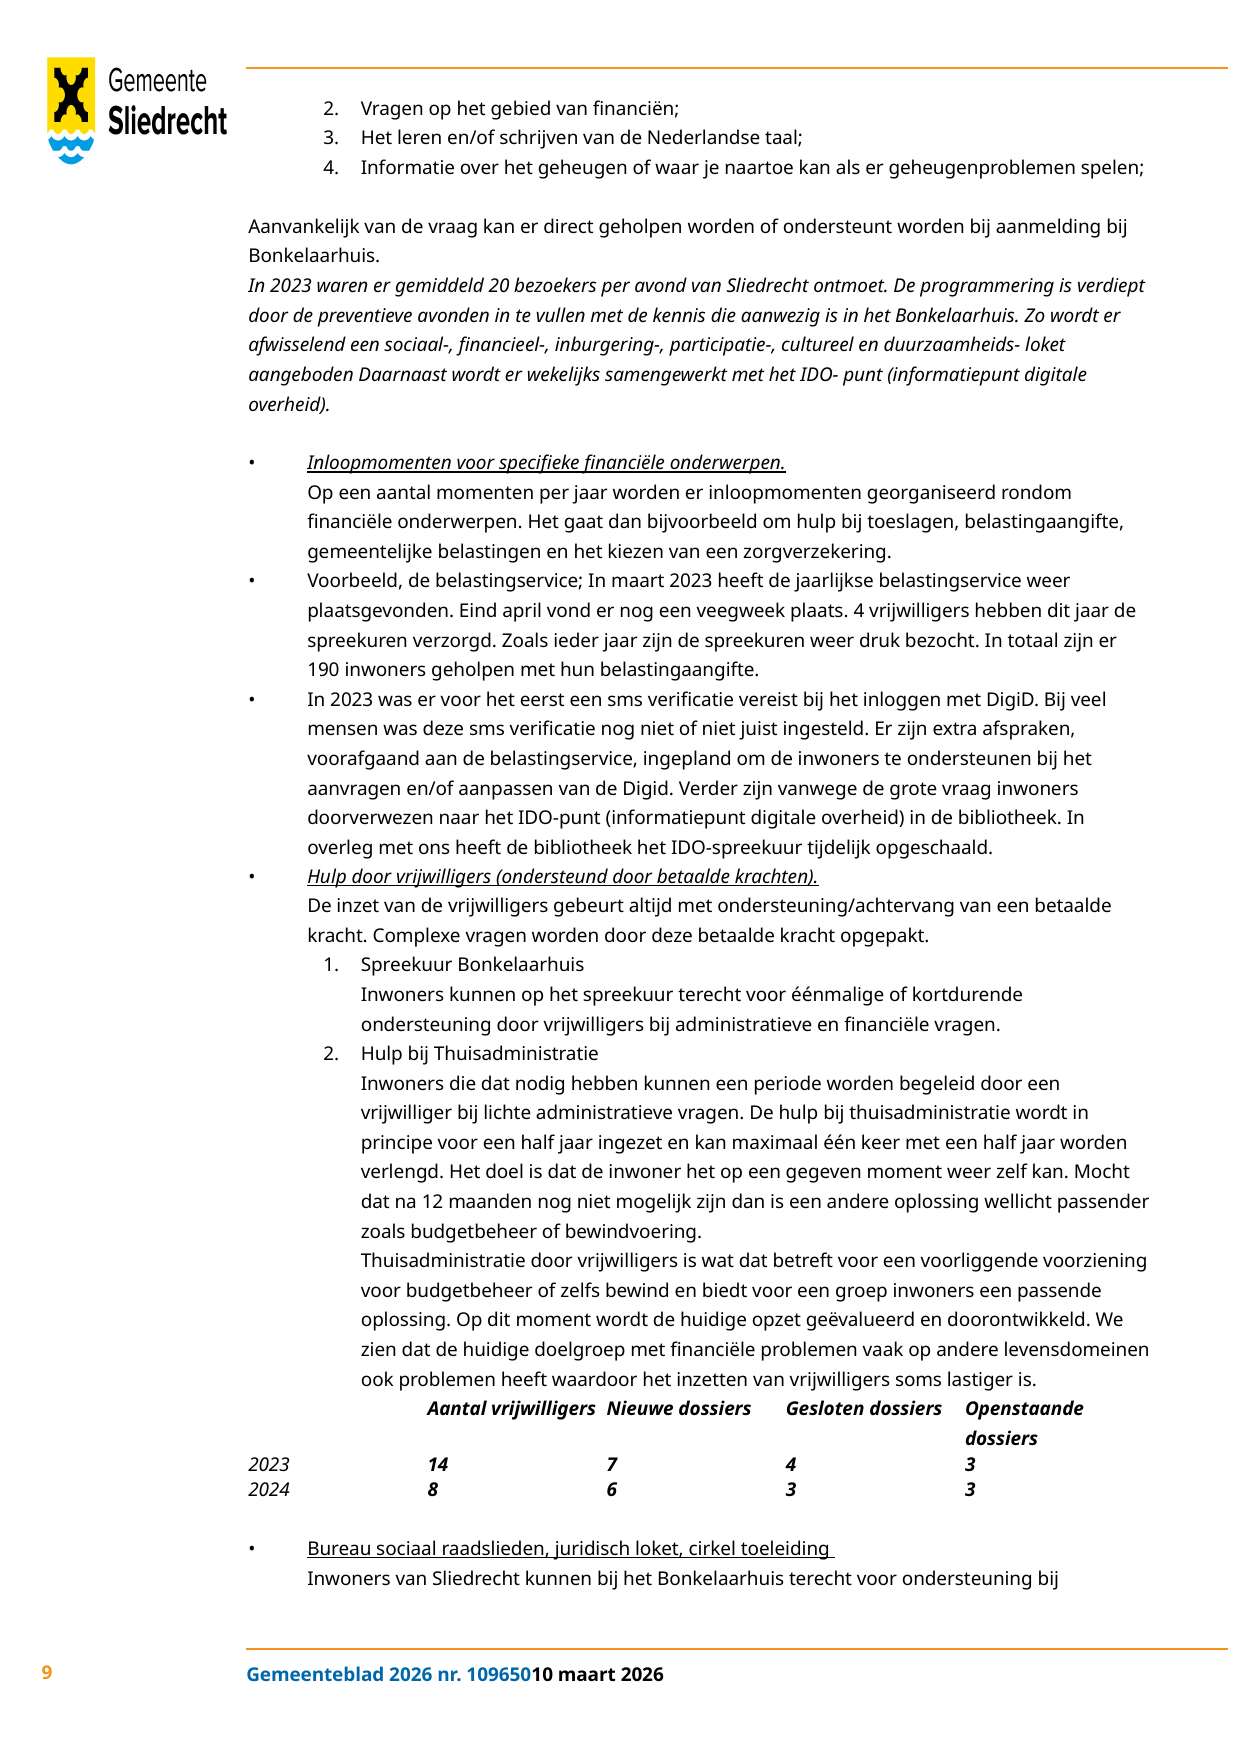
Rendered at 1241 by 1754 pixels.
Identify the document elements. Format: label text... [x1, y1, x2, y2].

table_cell 3 [786, 1477, 965, 1502]
table_header Nieuwe dossiers [606, 1396, 786, 1451]
list Informatie over het geheugen of waar je naartoe kan als er geheugenproblemen spelen; [323, 154, 1152, 180]
list Inwoners die dat nodig hebben kunnen een periode worden begeleid door een vrijwilliger bij lichte administratieve vragen. De hulp bij thuisadministratie wordt in principe voor een half jaar ingezet en kan maximaal één keer met een half jaar worden verlengd. Het doel is dat de inwoner het op een gegeven moment weer zelf kan. Mocht dat na 12 maanden nog niet mogelijk zijn dan is een andere oplossing wellicht passender zoals budgetbeheer of bewindvoering. [323, 1070, 1152, 1244]
table_cell 14 [427, 1451, 606, 1477]
table_cell 6 [606, 1477, 786, 1502]
table_cell 3 [965, 1451, 1152, 1477]
table_header Aantal vrijwilligers [427, 1396, 606, 1451]
table_header In 2023 waren er gemiddeld 20 bezoekers per avond van Sliedrecht ontmoet. De programmering is verdiept door de preventieve avonden in te vullen met de kennis die aanwezig is in het Bonkelaarhuis. Zo wordt er afwisselend een sociaal-, financieel-, inburgering-, participatie-, cultureel en duurzaamheids- loket aangeboden Daarnaast wordt er wekelijks samengewerkt met het IDO- punt (informatiepunt digitale overheid). [248, 273, 1152, 416]
text Aanvankelijk van de vraag kan er direct geholpen worden of ondersteunt worden bij aanmelding bij Bonkelaarhuis. [248, 213, 1152, 268]
list Hulp bij Thuisadministratie [323, 1040, 1152, 1066]
list Bureau sociaal raadslieden, juridisch loket, cirkel toeleiding [248, 1535, 1152, 1561]
picture [41, 47, 231, 172]
list De inzet van de vrijwilligers gebeurt altijd met ondersteuning/achtervang van een betaalde kracht. Complexe vragen worden door deze betaalde kracht opgepakt. [248, 892, 1152, 948]
table_cell 2023 [248, 1451, 427, 1477]
list Inwoners kunnen op het spreekuur terecht voor éénmalige of kortdurende ondersteuning door vrijwilligers bij administratieve en financiële vragen. [323, 981, 1152, 1037]
table_cell 8 [427, 1477, 606, 1502]
table_header [248, 1396, 427, 1451]
list Inwoners van Sliedrecht kunnen bij het Bonkelaarhuis terecht voor ondersteuning bij [248, 1565, 1152, 1590]
table_cell 7 [606, 1451, 786, 1477]
list Hulp door vrijwilligers (ondersteund door betaalde krachten). [248, 863, 1152, 889]
list Op een aantal momenten per jaar worden er inloopmomenten georganiseerd rondom financiële onderwerpen. Het gaat dan bijvoorbeeld om hulp bij toeslagen, belastingaangifte, gemeentelijke belastingen en het kiezen van een zorgverzekering. [248, 479, 1152, 564]
list Inloopmomenten voor specifieke financiële onderwerpen. [248, 449, 1152, 475]
list Vragen op het gebied van financiën; [323, 95, 1152, 121]
table_cell 2024 [248, 1477, 427, 1502]
list Spreekuur Bonkelaarhuis [323, 952, 1152, 977]
list Het leren en/of schrijven van de Nederlandse taal; [323, 124, 1152, 150]
table_cell 3 [965, 1477, 1152, 1502]
table_header Openstaande dossiers [965, 1396, 1152, 1451]
table_header Voorbeeld, de belastingservice; In maart 2023 heeft de jaarlijkse belastingservice weer plaatsgevonden. Eind april vond er nog een veegweek plaats. 4 vrijwilligers hebben dit jaar de spreekuren verzorgd. Zoals ieder jaar zijn de spreekuren weer druk bezocht. In totaal zijn er 190 inwoners geholpen met hun belastingaangifte. In 2023 was er voor het eerst een sms verificatie vereist bij het inloggen met DigiD. Bij veel mensen was deze sms verificatie nog niet of niet juist ingesteld. Er zijn extra afspraken, voorafgaand aan de belastingservice, ingepland om de inwoners te ondersteunen bij het aanvragen en/of aanpassen van de Digid. Verder zijn vanwege de grote vraag inwoners doorverwezen naar het IDO-punt (informatiepunt digitale overheid) in de bibliotheek. In overleg met ons heeft de bibliotheek het IDO-spreekuur tijdelijk opgeschaald. [248, 568, 1152, 860]
table_header Gesloten dossiers [786, 1396, 965, 1451]
table_cell 4 [786, 1451, 965, 1477]
list Thuisadministratie door vrijwilligers is wat dat betreft voor een voorliggende voorziening voor budgetbeheer of zelfs bewind en biedt voor een groep inwoners een passende oplossing. Op dit moment wordt de huidige opzet geëvalueerd en doorontwikkeld. We zien dat de huidige doelgroep met financiële problemen vaak op andere levensdomeinen ook problemen heeft waardoor het inzetten van vrijwilligers soms lastiger is. [323, 1247, 1152, 1392]
